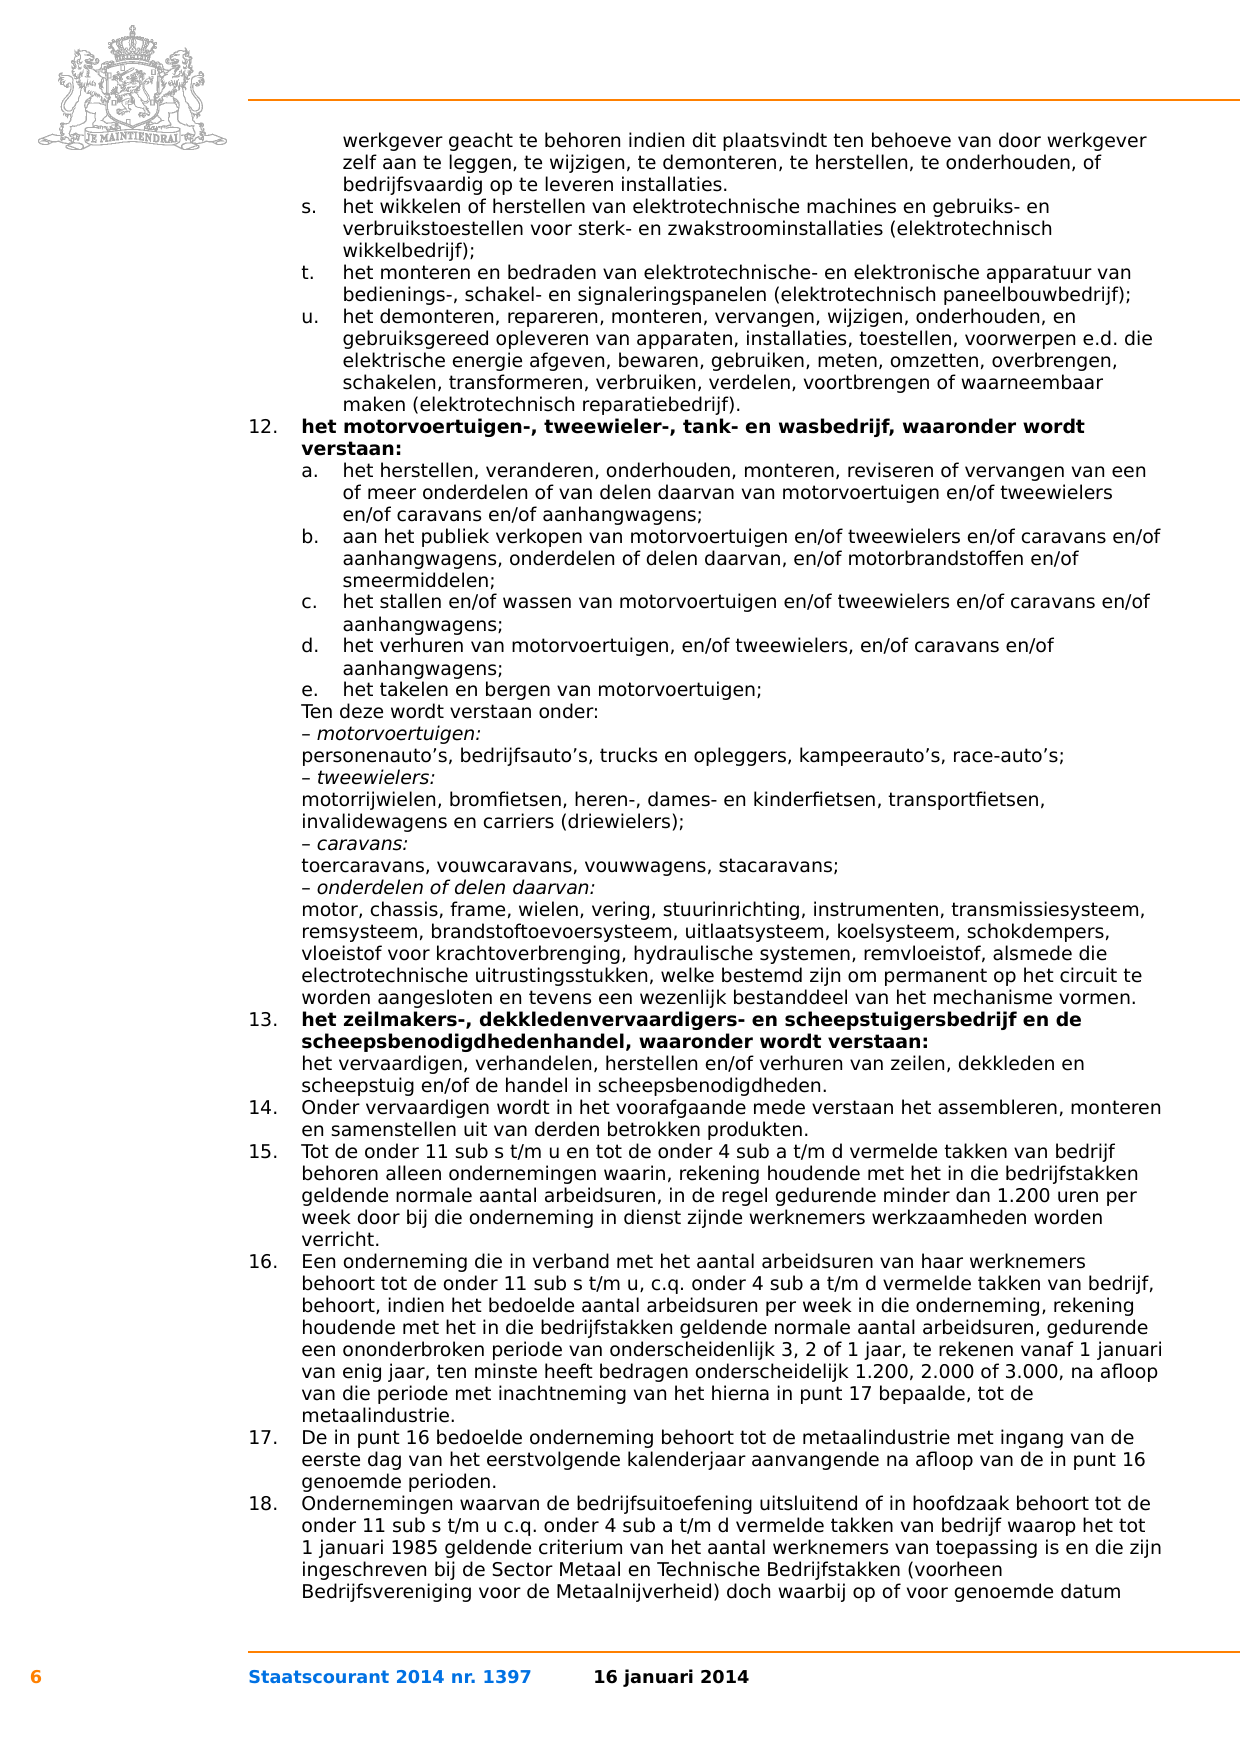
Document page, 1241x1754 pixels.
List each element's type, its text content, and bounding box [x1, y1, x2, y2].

text 12. het motorvoertuigen-, tweewieler-, tank- en wasbedrijf, waaronder wordt verstaan: [248, 416, 1163, 459]
text 15. Tot de onder 11 sub s t/m u en tot de onder 4 sub a t/m d vermelde takken van bedrijf behoren alleen ondernemingen waarin, rekening houdende met het in die bedrijfstakken geldende normale aantal arbeidsuren, in de regel gedurende minder dan 1.200 uren per week door bij die onderneming in dienst zijnde werknemers werkzaamheden worden verricht. [248, 1141, 1163, 1251]
text – tweewielers: [301, 767, 1163, 789]
text het vervaardigen, verhandelen, herstellen en/of verhuren van zeilen, dekkleden en scheepstuig en/of de handel in scheepsbenodigdheden. [301, 1053, 1163, 1097]
picture [38, 25, 227, 150]
text s. het wikkelen of herstellen van elektrotechnische machines en gebruiks- en verbruikstoestellen voor sterk- en zwakstroominstallaties (elektrotechnisch wikkelbedrijf); [301, 196, 1163, 262]
text personenauto’s, bedrijfsauto’s, trucks en opleggers, kampeerauto’s, race-auto’s; [301, 745, 1163, 767]
text b. aan het publiek verkopen van motorvoertuigen en/of tweewielers en/of caravans en/of aanhangwagens, onderdelen of delen daarvan, en/of motorbrandstoffen en/of smeermiddelen; [301, 526, 1163, 591]
text Ten deze wordt verstaan onder: [301, 701, 1163, 723]
text 13. het zeilmakers-, dekkledenvervaardigers- en scheepstuigersbedrijf en de scheepsbenodigdhedenhandel, waaronder wordt verstaan: [248, 1009, 1163, 1053]
text 18. Ondernemingen waarvan de bedrijfsuitoefening uitsluitend of in hoofdzaak behoort tot de onder 11 sub s t/m u c.q. onder 4 sub a t/m d vermelde takken van bedrijf waarop het tot 1 januari 1985 geldende criterium van het aantal werknemers van toepassing is en die zijn ingeschreven bij de Sector Metaal en Technische Bedrijfstakken (voorheen Bedrijfsvereniging voor de Metaalnijverheid) doch waarbij op of voor genoemde datum [248, 1493, 1163, 1602]
text – caravans: [301, 833, 1163, 855]
text t. het monteren en bedraden van elektrotechnische- en elektronische apparatuur van bedienings-, schakel- en signaleringspanelen (elektrotechnisch paneelbouwbedrijf); [301, 262, 1163, 306]
text a. het herstellen, veranderen, onderhouden, monteren, reviseren of vervangen van een of meer onderdelen of van delen daarvan van motorvoertuigen en/of tweewielers en/of caravans en/of aanhangwagens; [301, 459, 1163, 526]
text toercaravans, vouwcaravans, vouwwagens, stacaravans; [301, 855, 1163, 877]
text motorrijwielen, bromfietsen, heren-, dames- en kinderfietsen, transportfietsen, invalidewagens en carriers (driewielers); [301, 789, 1163, 833]
text c. het stallen en/of wassen van motorvoertuigen en/of tweewielers en/of caravans en/of aanhangwagens; [301, 591, 1163, 635]
text – onderdelen of delen daarvan: [301, 877, 1163, 899]
text 14. Onder vervaardigen wordt in het voorafgaande mede verstaan het assembleren, monteren en samenstellen uit van derden betrokken produkten. [248, 1097, 1163, 1141]
text – motorvoertuigen: [301, 723, 1163, 745]
text 17. De in punt 16 bedoelde onderneming behoort tot de metaalindustrie met ingang van de eerste dag van het eerstvolgende kalenderjaar aanvangende na afloop van de in punt 16 genoemde perioden. [248, 1427, 1163, 1493]
text werkgever geacht te behoren indien dit plaatsvindt ten behoeve van door werkgever zelf aan te leggen, te wijzigen, te demonteren, te herstellen, te onderhouden, of bedrijfsvaardig op te leveren installaties. [342, 130, 1163, 196]
text e. het takelen en bergen van motorvoertuigen; [301, 679, 1163, 701]
text u. het demonteren, repareren, monteren, vervangen, wijzigen, onderhouden, en gebruiksgereed opleveren van apparaten, installaties, toestellen, voorwerpen e.d. die elektrische energie afgeven, bewaren, gebruiken, meten, omzetten, overbrengen, schakelen, transformeren, verbruiken, verdelen, voortbrengen of waarneembaar maken (elektrotechnisch reparatiebedrijf). [301, 306, 1163, 416]
text motor, chassis, frame, wielen, vering, stuurinrichting, instrumenten, transmissiesysteem, remsysteem, brandstoftoevoersysteem, uitlaatsysteem, koelsysteem, schokdempers, vloeistof voor krachtoverbrenging, hydraulische systemen, remvloeistof, alsmede die electrotechnische uitrustingsstukken, welke bestemd zijn om permanent op het circuit te worden aangesloten en tevens een wezenlijk bestanddeel van het mechanisme vormen. [301, 899, 1163, 1009]
text d. het verhuren van motorvoertuigen, en/of tweewielers, en/of caravans en/of aanhangwagens; [301, 635, 1163, 679]
text 16. Een onderneming die in verband met het aantal arbeidsuren van haar werknemers behoort tot de onder 11 sub s t/m u, c.q. onder 4 sub a t/m d vermelde takken van bedrijf, behoort, indien het bedoelde aantal arbeidsuren per week in die onderneming, rekening houdende met het in die bedrijfstakken geldende normale aantal arbeidsuren, gedurende een ononderbroken periode van onderscheidenlijk 3, 2 of 1 jaar, te rekenen vanaf 1 januari van enig jaar, ten minste heeft bedragen onderscheidelijk 1.200, 2.000 of 3.000, na afloop van die periode met inachtneming van het hierna in punt 17 bepaalde, tot de metaalindustrie. [248, 1251, 1163, 1427]
